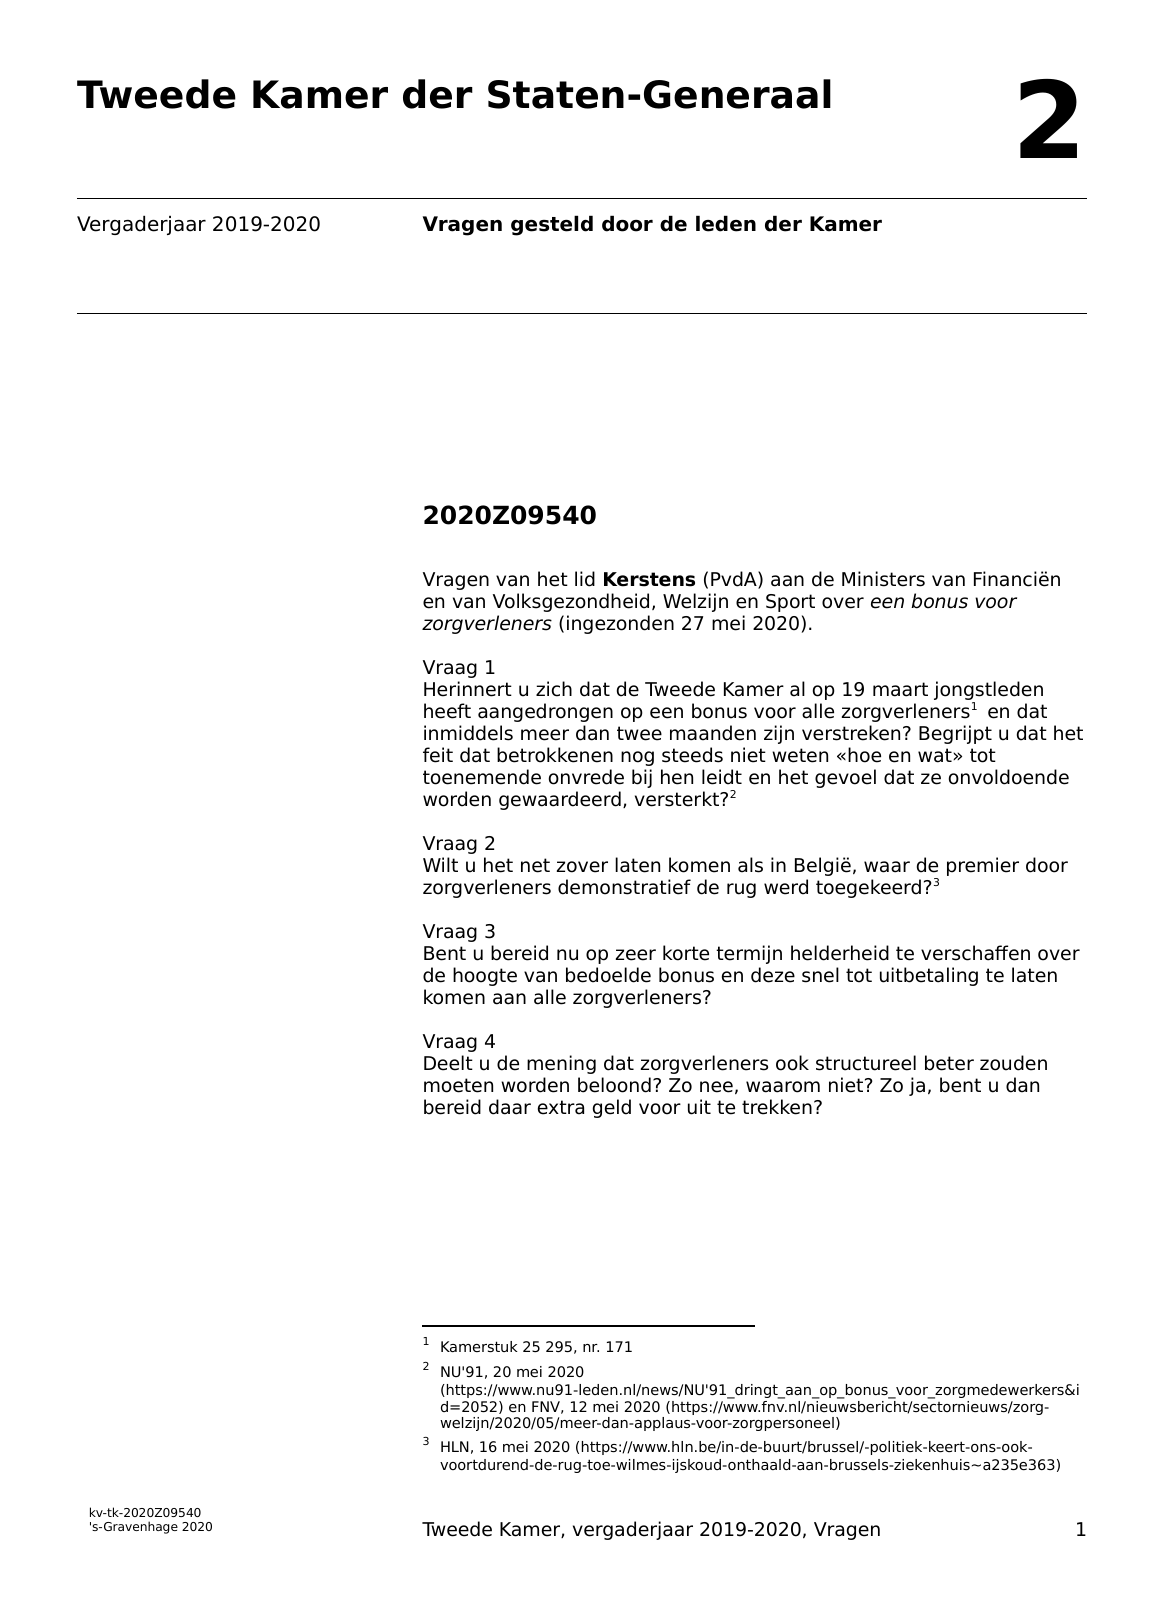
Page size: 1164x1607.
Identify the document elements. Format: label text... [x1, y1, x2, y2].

text Bent u bereid nu op zeer korte termijn helderheid te verschaffen over de hoogte van bedoelde bonus en deze snel tot uitbetaling te laten komen aan alle zorgverleners? [422, 943, 1087, 1009]
text Vraag 1 [422, 657, 1087, 679]
text Vraag 4 [422, 1031, 1087, 1053]
text Vraag 2 [422, 833, 1087, 855]
table_header 2 [886, 59, 1087, 198]
text 2020Z09540 [422, 501, 1087, 531]
text NU'91, 20 mei 2020 (https://www.nu91-leden.nl/news/NU'91_dringt_aan_op_bonus_voor_zorgmedewerkers&id=2052) en FNV, 12 mei 2020 (https://www.fnv.nl/nieuwsbericht/sectornieuws/zorg-welzijn/2020/05/meer-dan-applaus-voor-zorgpersoneel) [422, 1360, 1087, 1432]
text Vragen van het lid Kerstens (PvdA) aan de Ministers van Financiën en van Volksgezondheid, Welzijn en Sport over een bonus voor zorgverleners (ingezonden 27 mei 2020). [422, 569, 1087, 635]
text Kamerstuk 25 295, nr. 171 [422, 1335, 1087, 1357]
table_cell Vragen gesteld door de leden der Kamer [422, 199, 1087, 313]
table_header Tweede Kamer der Staten-Generaal [77, 59, 886, 198]
table_cell Vergaderjaar 2019-2020 [77, 199, 422, 313]
text Herinnert u zich dat de Tweede Kamer al op 19 maart jongstleden heeft aangedrongen op een bonus voor alle zorgverleners en dat inmiddels meer dan twee maanden zijn verstreken? Begrijpt u dat het feit dat betrokkenen nog steeds niet weten «hoe en wat» tot toenemende onvrede bij hen leidt en het gevoel dat ze onvoldoende worden gewaardeerd, versterkt? [422, 679, 1087, 811]
text Vraag 3 [422, 921, 1087, 943]
text HLN, 16 mei 2020 (https://www.hln.be/in-de-buurt/brussel/-politiek-keert-ons-ook-voortdurend-de-rug-toe-wilmes-ijskoud-onthaald-aan-brussels-ziekenhuis~a235e363) [422, 1435, 1087, 1474]
text Deelt u de mening dat zorgverleners ook structureel beter zouden moeten worden beloond? Zo nee, waarom niet? Zo ja, bent u dan bereid daar extra geld voor uit te trekken? [422, 1053, 1087, 1119]
text Wilt u het net zover laten komen als in België, waar de premier door zorgverleners demonstratief de rug werd toegekeerd? [422, 855, 1087, 899]
text kv-tk-2020Z09540 [88, 1506, 323, 1520]
text 's-Gravenhage 2020 [88, 1520, 323, 1534]
